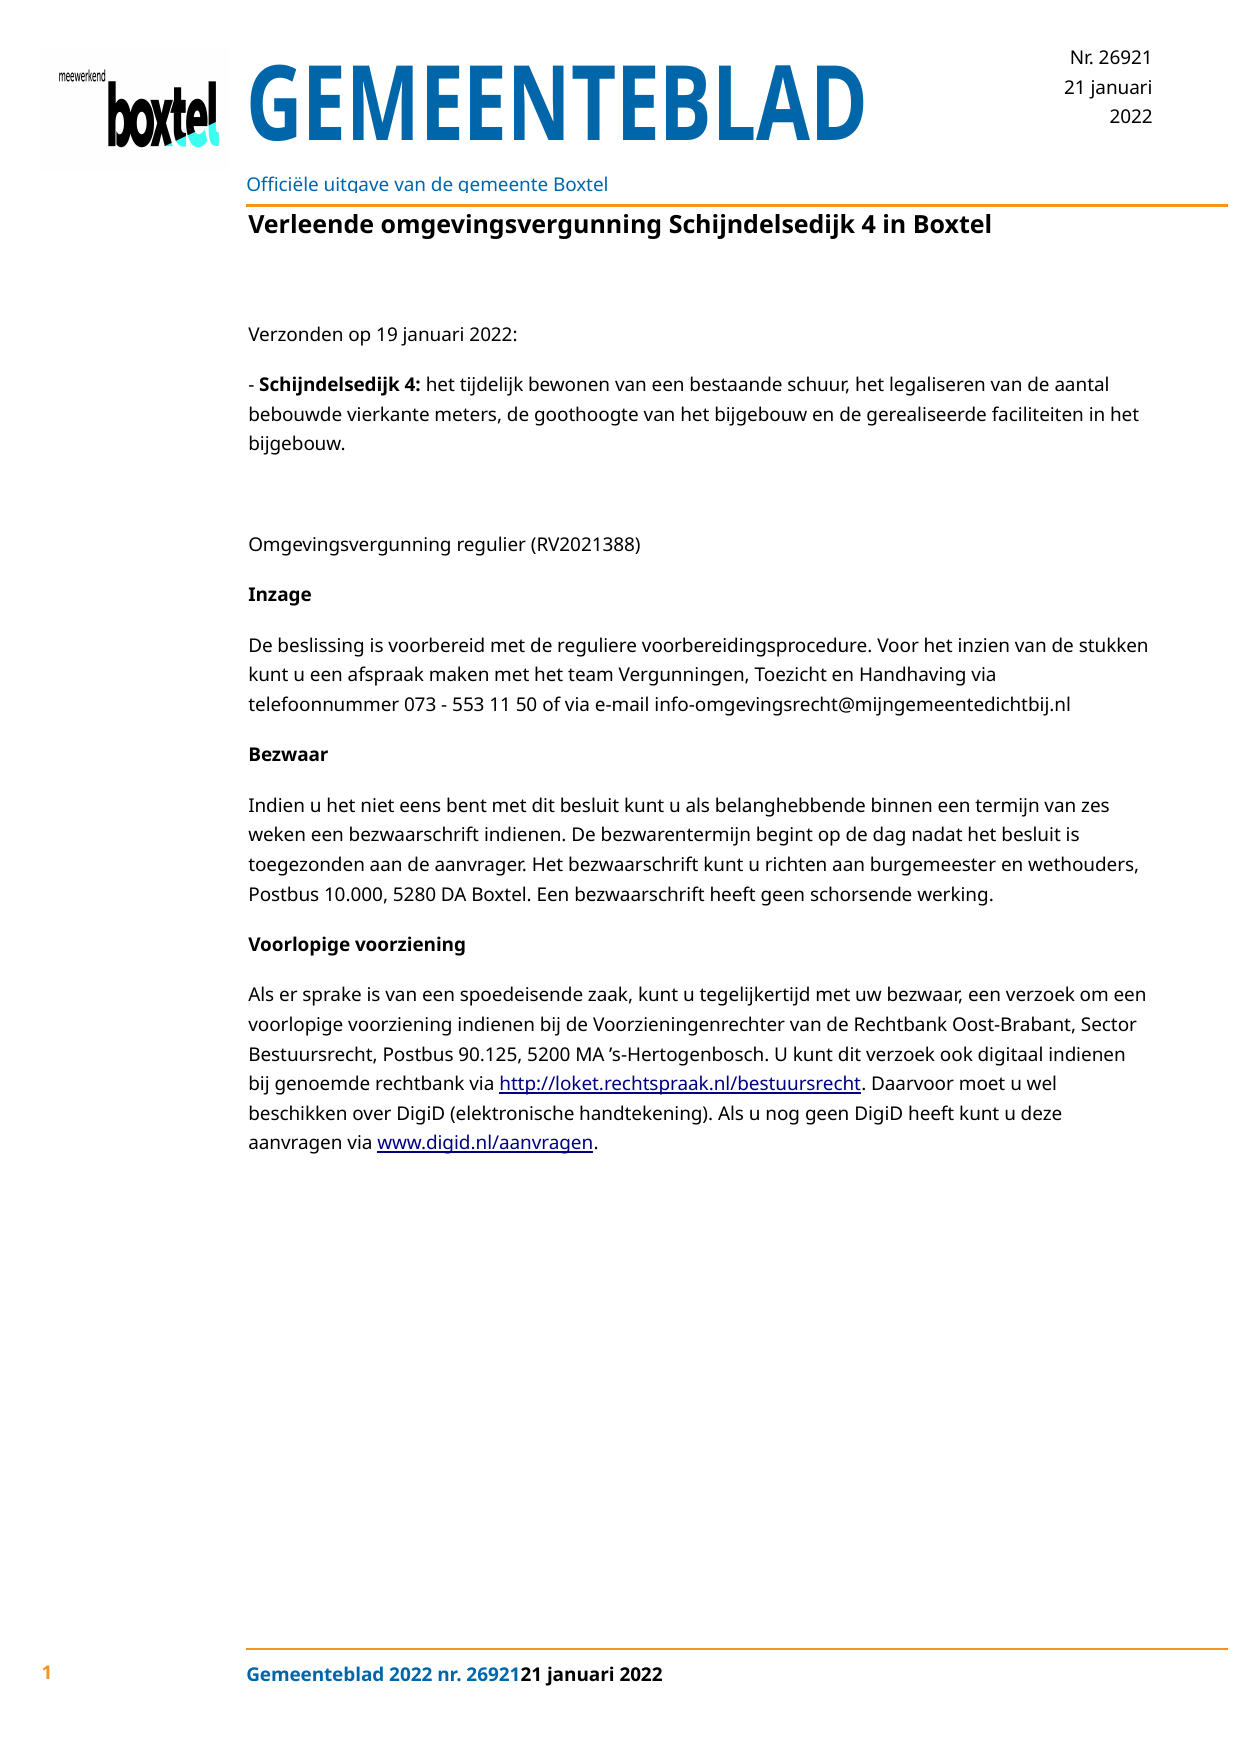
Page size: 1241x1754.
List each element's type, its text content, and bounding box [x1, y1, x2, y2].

text Indien u het niet eens bent met dit besluit kunt u als belanghebbende binnen een termijn van zes weken een bezwaarschrift indienen. De bezwarentermijn begint op de dag nadat het besluit is toegezonden aan de aanvrager. Het bezwaarschrift kunt u richten aan burgemeester en wethouders, Postbus 10.000, 5280 DA Boxtel. Een bezwaarschrift heeft geen schorsende werking. [248, 792, 1152, 906]
text Als er sprake is van een spoedeisende zaak, kunt u tegelijkertijd met uw bezwaar, een verzoek om een voorlopige voorziening indienen bij de Voorzieningenrechter van de Rechtbank Oost-Brabant, Sector Bestuursrecht, Postbus 90.125, 5200 MA ’s-Hertogenbosch. U kunt dit verzoek ook digitaal indienen bij genoemde rechtbank via http://loket.rechtspraak.nl/bestuursrecht. Daarvoor moet u wel beschikken over DigiD (elektronische handtekening). Als u nog geen DigiD heeft kunt u deze aanvragen via www.digid.nl/aanvragen. [248, 982, 1152, 1155]
text De beslissing is voorbereid met de reguliere voorbereidingsprocedure. Voor het inzien van de stukken kunt u een afspraak maken met het team Vergunningen, Toezicht en Handhaving via telefoonnummer 073 - 553 11 50 of via e-mail info-omgevingsrecht@mijngemeentedichtbij.nl [248, 632, 1152, 717]
picture [41, 47, 231, 172]
text Verzonden op 19 januari 2022: [248, 321, 1152, 346]
text Inzage [248, 582, 1152, 607]
text Omgevingsvergunning regulier (RV2021388) [248, 531, 1152, 557]
text Bezwaar [248, 742, 1152, 767]
text Verleende omgevingsvergunning Schijndelsedijk 4 in Boxtel [248, 207, 1152, 241]
text Voorlopige voorziening [248, 931, 1152, 957]
text - Schijndelsedijk 4: het tijdelijk bewonen van een bestaande schuur, het legaliseren van de aantal bebouwde vierkante meters, de goothoogte van het bijgebouw en de gerealiseerde faciliteiten in het bijgebouw. [248, 371, 1152, 456]
